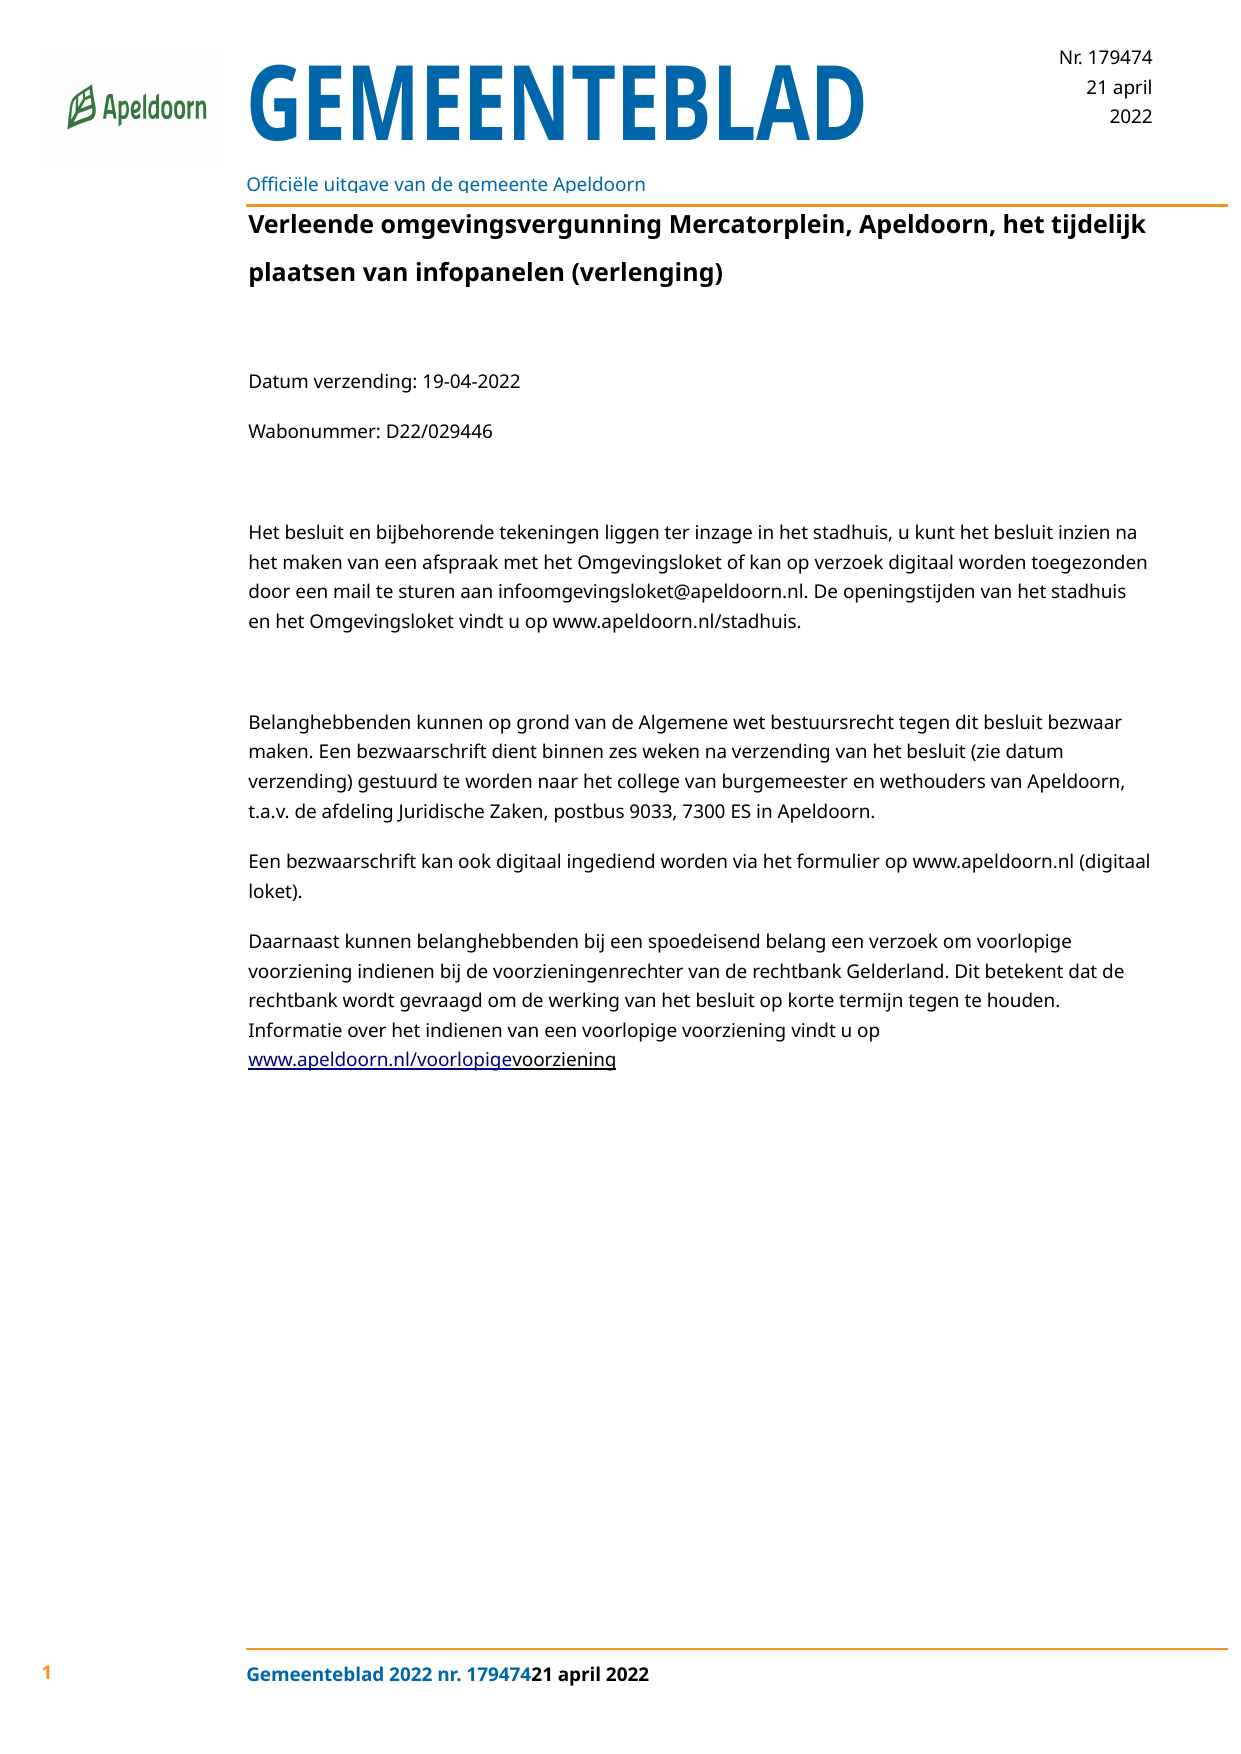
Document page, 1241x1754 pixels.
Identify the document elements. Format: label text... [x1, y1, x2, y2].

text Verleende omgevingsvergunning Mercatorplein, Apeldoorn, het tijdelijk plaatsen van infopanelen (verlenging) [248, 207, 1152, 288]
text Het besluit en bijbehorende tekeningen liggen ter inzage in het stadhuis, u kunt het besluit inzien na het maken van een afspraak met het Omgevingsloket of kan op verzoek digitaal worden toegezonden door een mail te sturen aan infoomgevingsloket@apeldoorn.nl. De openingstijden van het stadhuis en het Omgevingsloket vindt u op www.apeldoorn.nl/stadhuis. [248, 519, 1152, 634]
text Datum verzending: 19-04-2022 [248, 368, 1152, 394]
text Een bezwaarschrift kan ook digitaal ingediend worden via het formulier op www.apeldoorn.nl (digitaal loket). [248, 848, 1152, 904]
text Wabonummer: D22/029446 [248, 419, 1152, 444]
text Daarnaast kunnen belanghebbenden bij een spoedeisend belang een verzoek om voorlopige voorziening indienen bij de voorzieningenrechter van de rechtbank Gelderland. Dit betekent dat de rechtbank wordt gevraagd om de werking van het besluit op korte termijn tegen te houden. Informatie over het indienen van een voorlopige voorziening vindt u op www.apeldoorn.nl/voorlopigevoorziening [248, 928, 1152, 1072]
text Belanghebbenden kunnen op grond van de Algemene wet bestuursrecht tegen dit besluit bezwaar maken. Een bezwaarschrift dient binnen zes weken na verzending van het besluit (zie datum verzending) gestuurd te worden naar het college van burgemeester en wethouders van Apeldoorn, t.a.v. de afdeling Juridische Zaken, postbus 9033, 7300 ES in Apeldoorn. [248, 709, 1152, 824]
picture [41, 47, 231, 172]
